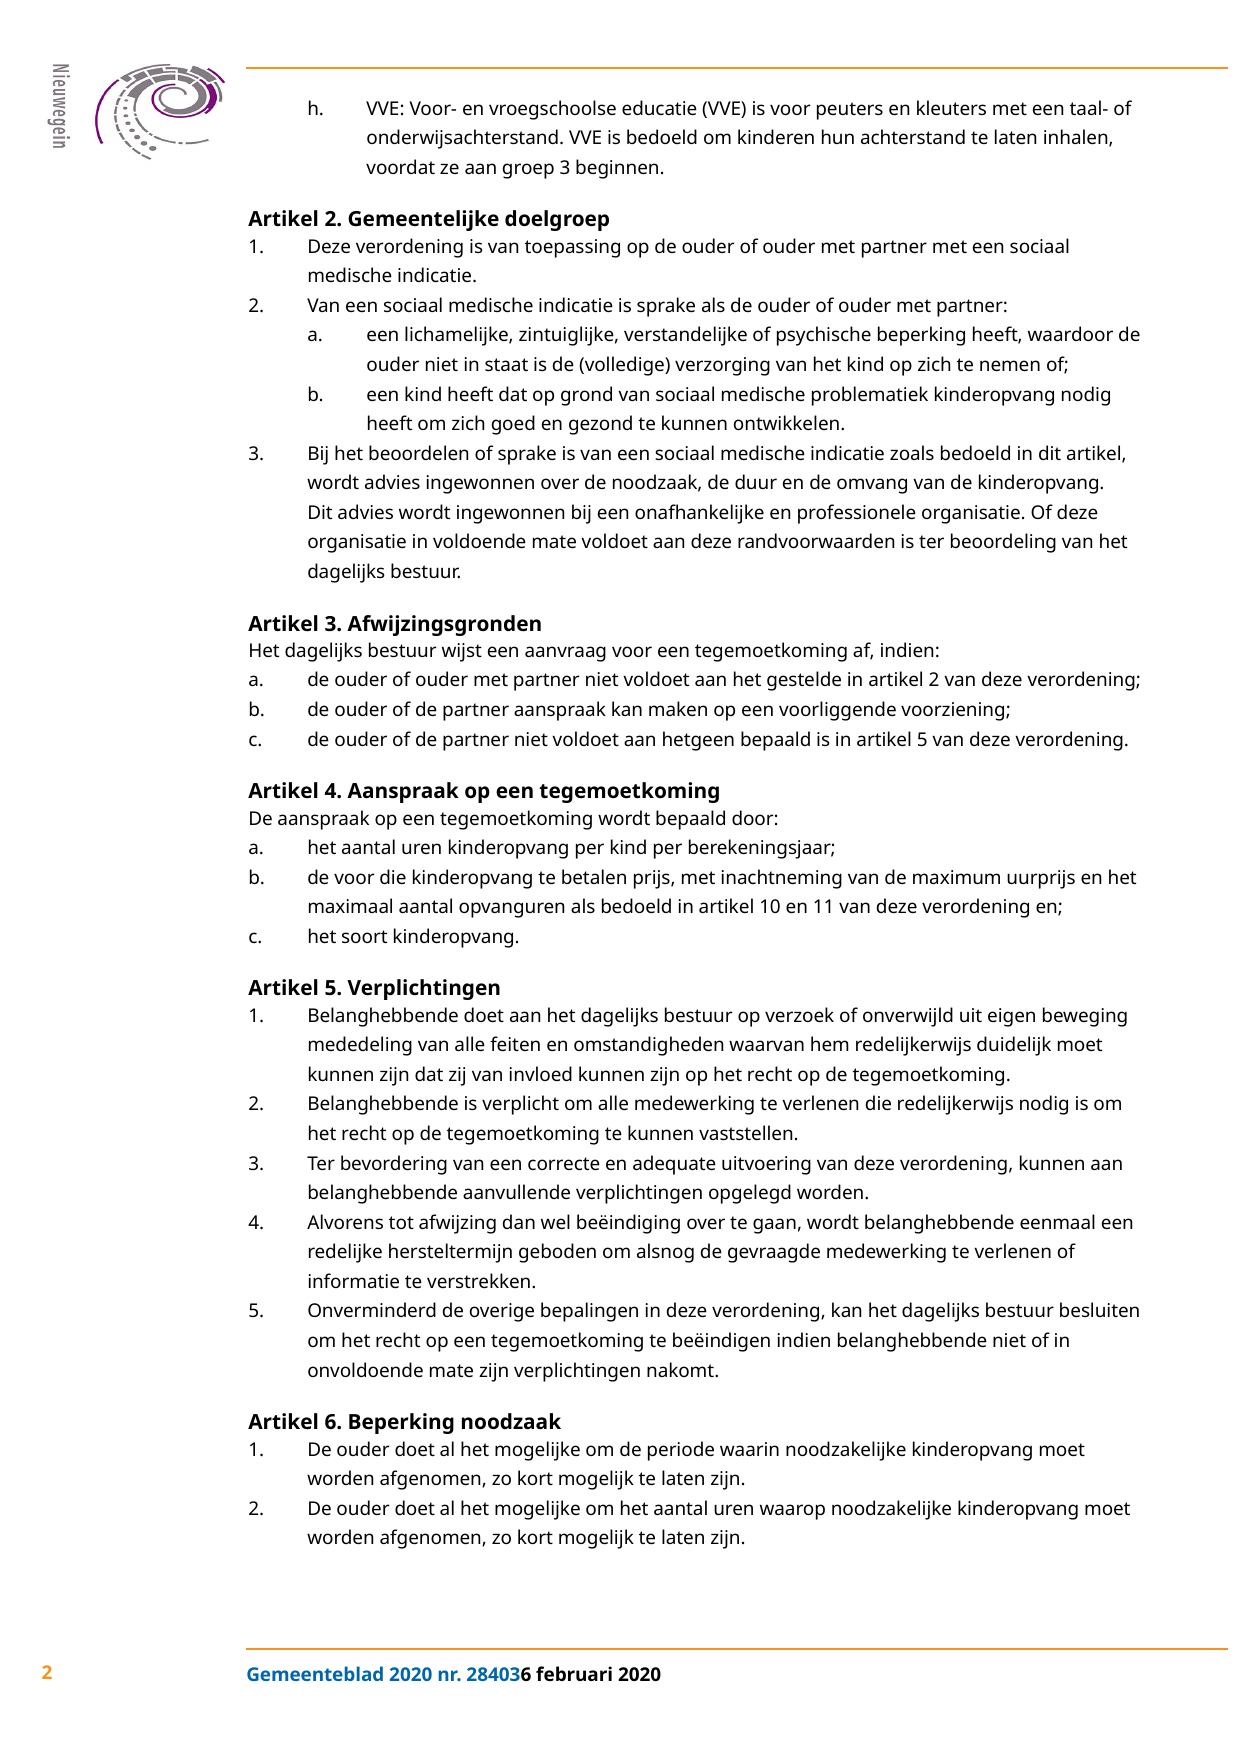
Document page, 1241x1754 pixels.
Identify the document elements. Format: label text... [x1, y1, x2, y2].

list Bij het beoordelen of sprake is van een sociaal medische indicatie zoals bedoeld in dit artikel, wordt advies ingewonnen over de noodzaak, de duur en de omvang van de kinderopvang. [248, 440, 1152, 495]
list Onverminderd de overige bepalingen in deze verordening, kan het dagelijks bestuur besluiten om het recht op een tegemoetkoming te beëindigen indien belanghebbende niet of in onvoldoende mate zijn verplichtingen nakomt. [248, 1298, 1152, 1383]
picture [41, 47, 231, 172]
list Deze verordening is van toepassing op de ouder of ouder met partner met een sociaal medische indicatie. [248, 233, 1152, 288]
list de voor die kinderopvang te betalen prijs, met inachtneming van de maximum uurprijs en het maximaal aantal opvanguren als bedoeld in artikel 10 en 11 van deze verordening en; [248, 864, 1152, 919]
list Dit advies wordt ingewonnen bij een onafhankelijke en professionele organisatie. Of deze organisatie in voldoende mate voldoet aan deze randvoorwaarden is ter beoordeling van het dagelijks bestuur. [248, 499, 1152, 584]
list de ouder of ouder met partner niet voldoet aan het gestelde in artikel 2 van deze verordening; [248, 667, 1152, 692]
list De ouder doet al het mogelijke om de periode waarin noodzakelijke kinderopvang moet worden afgenomen, zo kort mogelijk te laten zijn. [248, 1436, 1152, 1491]
list De ouder doet al het mogelijke om het aantal uren waarop noodzakelijke kinderopvang moet worden afgenomen, zo kort mogelijk te laten zijn. [248, 1495, 1152, 1550]
list de ouder of de partner niet voldoet aan hetgeen bepaald is in artikel 5 van deze verordening. [248, 726, 1152, 752]
list Alvorens tot afwijzing dan wel beëindiging over te gaan, wordt belanghebbende eenmaal een redelijke hersteltermijn geboden om alsnog de gevraagde medewerking te verlenen of informatie te verstrekken. [248, 1209, 1152, 1294]
text De aanspraak op een tegemoetkoming wordt bepaald door: [248, 805, 1152, 830]
text Artikel 2. Gemeentelijke doelgroep [248, 204, 1152, 233]
list VVE: Voor- en vroegschoolse educatie (VVE) is voor peuters en kleuters met een taal- of onderwijsachterstand. VVE is bedoeld om kinderen hun achterstand te laten inhalen, voordat ze aan groep 3 beginnen. [307, 95, 1152, 180]
list het soort kinderopvang. [248, 923, 1152, 949]
list een lichamelijke, zintuiglijke, verstandelijke of psychische beperking heeft, waardoor de ouder niet in staat is de (volledige) verzorging van het kind op zich te nemen of; [307, 322, 1152, 377]
text Artikel 5. Verplichtingen [248, 973, 1152, 1002]
text Artikel 6. Beperking noodzaak [248, 1407, 1152, 1436]
list Belanghebbende is verplicht om alle medewerking te verlenen die redelijkerwijs nodig is om het recht op de tegemoetkoming te kunnen vaststellen. [248, 1091, 1152, 1146]
list een kind heeft dat op grond van sociaal medische problematiek kinderopvang nodig heeft om zich goed en gezond te kunnen ontwikkelen. [307, 381, 1152, 436]
text Artikel 3. Afwijzingsgronden [248, 609, 1152, 637]
list het aantal uren kinderopvang per kind per berekeningsjaar; [248, 834, 1152, 860]
text Artikel 4. Aanspraak op een tegemoetkoming [248, 776, 1152, 805]
text Het dagelijks bestuur wijst een aanvraag voor een tegemoetkoming af, indien: [248, 637, 1152, 663]
list Belanghebbende doet aan het dagelijks bestuur op verzoek of onverwijld uit eigen beweging mededeling van alle feiten en omstandigheden waarvan hem redelijkerwijs duidelijk moet kunnen zijn dat zij van invloed kunnen zijn op het recht op de tegemoetkoming. [248, 1002, 1152, 1087]
list Van een sociaal medische indicatie is sprake als de ouder of ouder met partner: [248, 292, 1152, 318]
list de ouder of de partner aanspraak kan maken op een voorliggende voorziening; [248, 696, 1152, 722]
list Ter bevordering van een correcte en adequate uitvoering van deze verordening, kunnen aan belanghebbende aanvullende verplichtingen opgelegd worden. [248, 1150, 1152, 1205]
